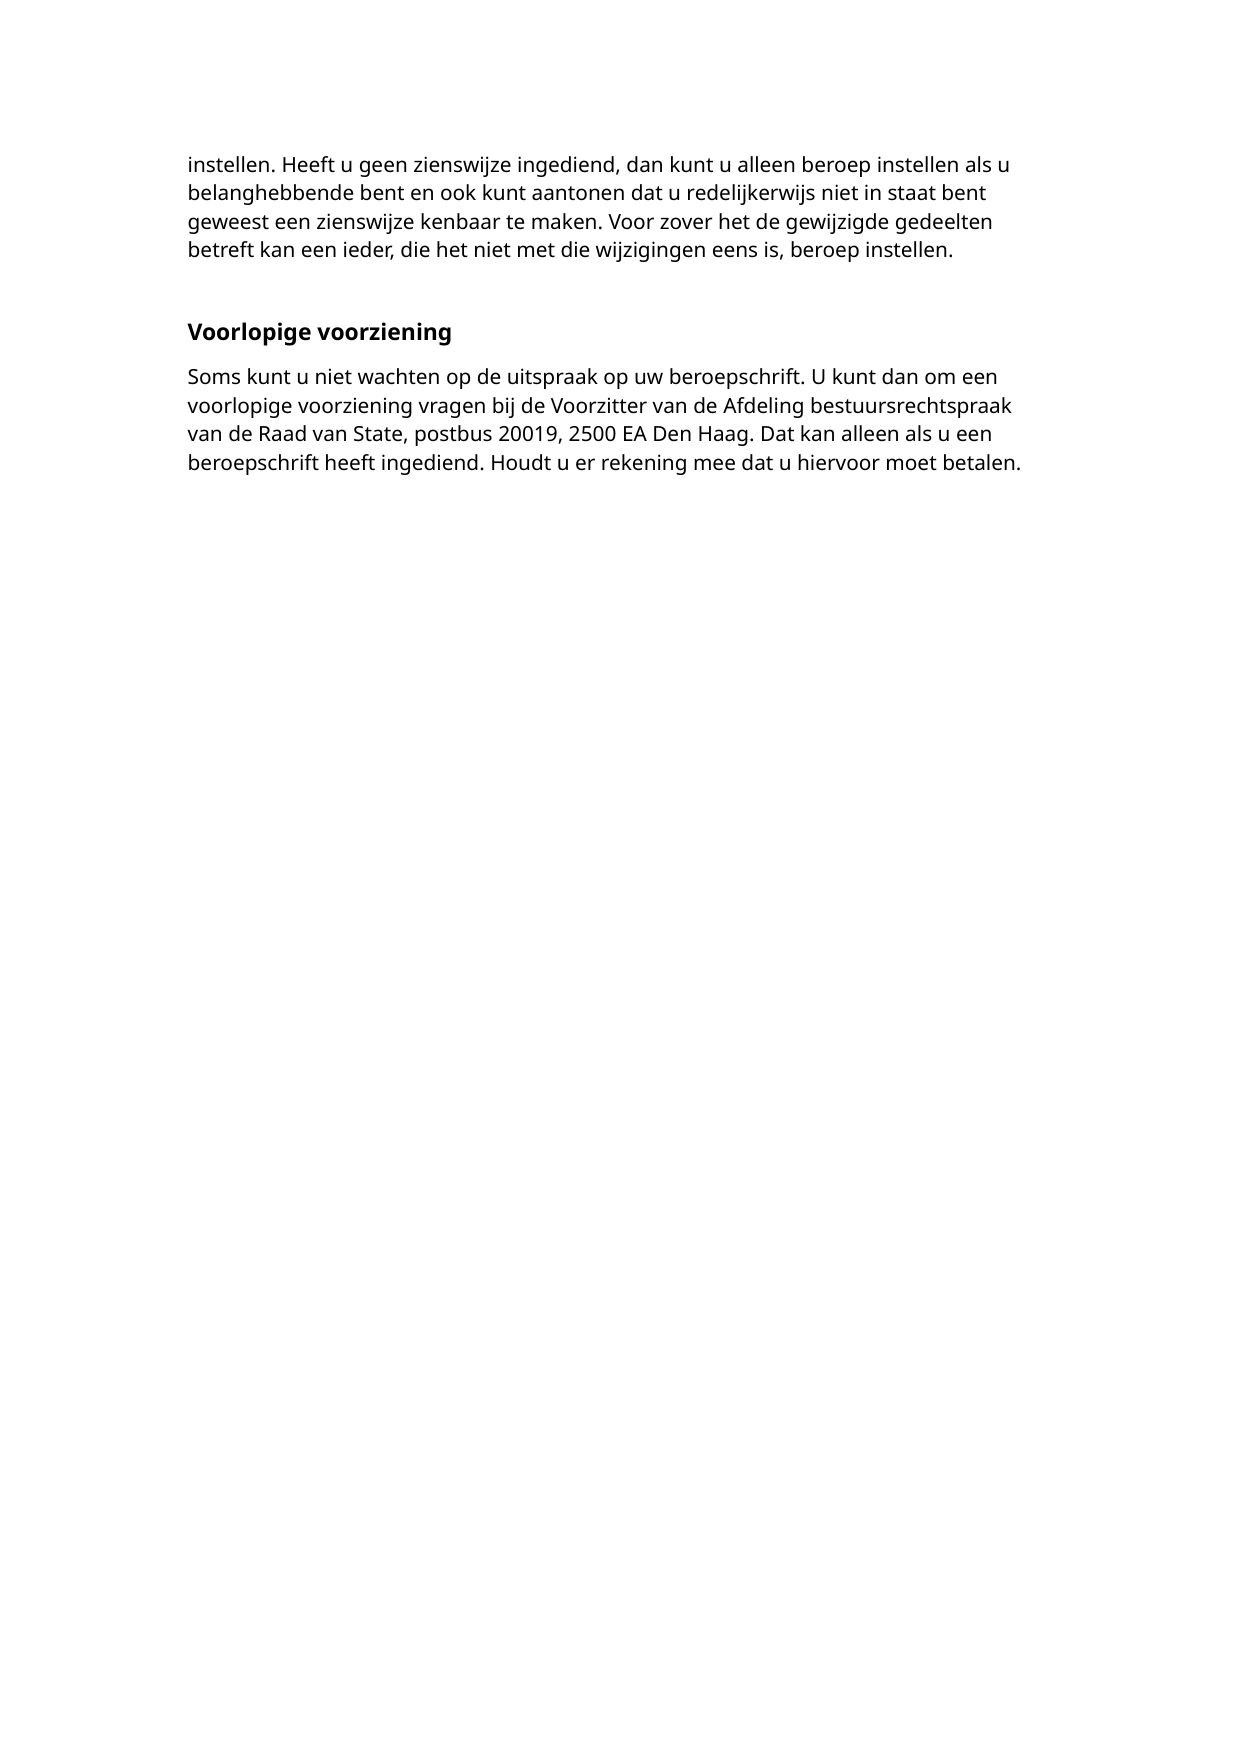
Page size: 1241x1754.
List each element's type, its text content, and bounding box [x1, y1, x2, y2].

text Soms kunt u niet wachten op de uitspraak op uw beroepschrift. U kunt dan om een voorlopige voorziening vragen bij de Voorzitter van de Afdeling bestuursrechtspraak van de Raad van State, postbus 20019, 2500 EA Den Haag. Dat kan alleen als u een beroepschrift heeft ingediend. Houdt u er rekening mee dat u hiervoor moet betalen. [187, 362, 1053, 476]
text instellen. Heeft u geen zienswijze ingediend, dan kunt u alleen beroep instellen als u belanghebbende bent en ook kunt aantonen dat u redelijkerwijs niet in staat bent geweest een zienswijze kenbaar te maken. Voor zover het de gewijzigde gedeelten betreft kan een ieder, die het niet met die wijzigingen eens is, beroep instellen. [187, 150, 1053, 264]
subtitle Voorlopige voorziening [187, 316, 1053, 347]
